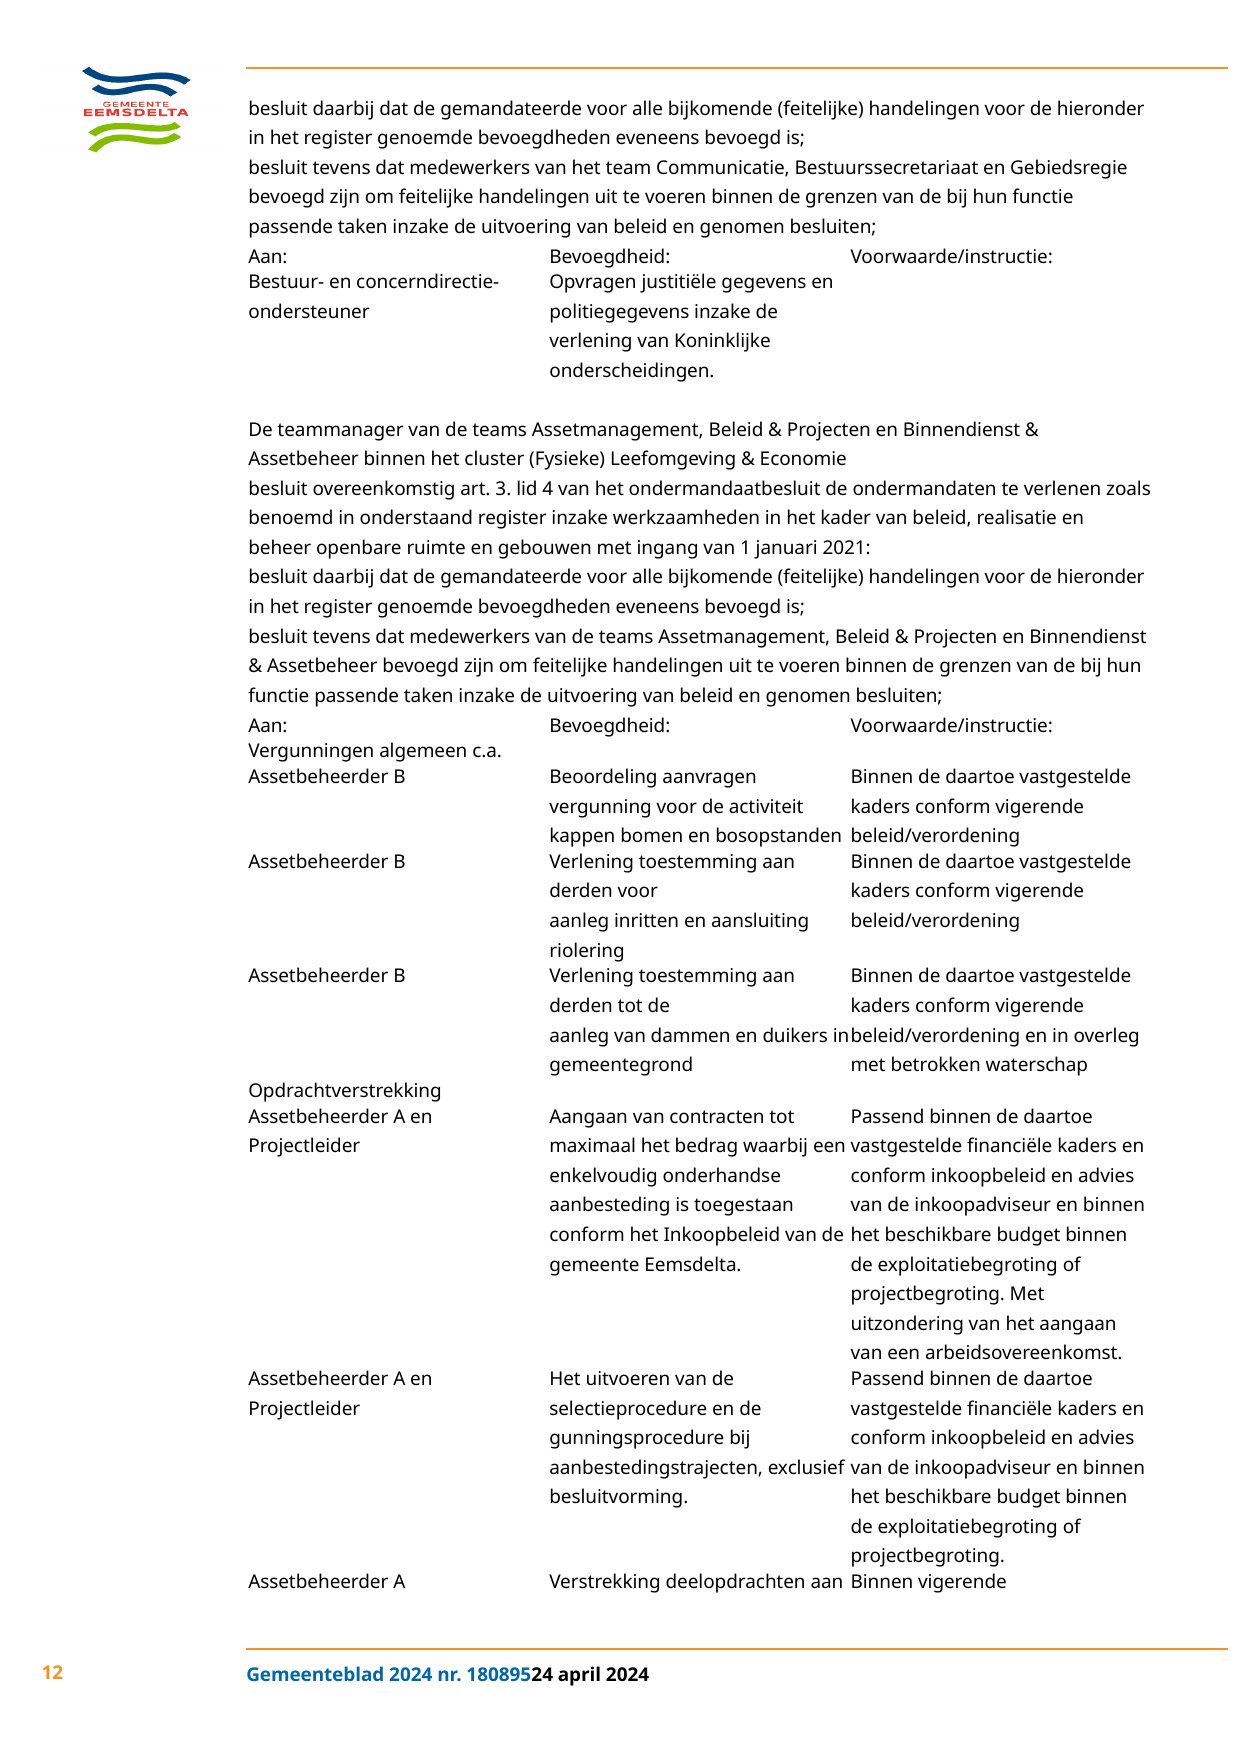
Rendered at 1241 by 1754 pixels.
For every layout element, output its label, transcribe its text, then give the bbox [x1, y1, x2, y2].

text besluit daarbij dat de gemandateerde voor alle bijkomende (feitelijke) handelingen voor de hieronder in het register genoemde bevoegdheden eveneens bevoegd is; [248, 564, 1152, 619]
table_header Bevoegdheid: [549, 243, 850, 268]
table_cell Assetbeheerder B [248, 848, 549, 963]
table_cell Passend binnen de daartoe vastgestelde financiële kaders en conform inkoopbeleid en advies van de inkoopadviseur en binnen het beschikbare budget binnen de exploitatiebegroting of projectbegroting. [850, 1365, 1152, 1568]
table_cell Het uitvoeren van de selectieprocedure en de gunningsprocedure bij aanbestedingstrajecten, exclusief besluitvorming. [549, 1365, 850, 1568]
table_cell Assetbeheerder A en Projectleider [248, 1103, 549, 1365]
table_cell Verlening toestemming aan derden tot de aanleg van dammen en duikers in gemeentegrond [549, 963, 850, 1077]
table_cell Passend binnen de daartoe vastgestelde financiële kaders en conform inkoopbeleid en advies van de inkoopadviseur en binnen het beschikbare budget binnen de exploitatiebegroting of projectbegroting. Met uitzondering van het aangaan van een arbeidsovereenkomst. [850, 1103, 1152, 1365]
table_cell Assetbeheerder A en Projectleider [248, 1365, 549, 1568]
text besluit tevens dat medewerkers van het team Communicatie, Bestuurssecretariaat en Gebiedsregie bevoegd zijn om feitelijke handelingen uit te voeren binnen de grenzen van de bij hun functie passende taken inzake de uitvoering van beleid en genomen besluiten; [248, 154, 1152, 239]
table_cell Vergunningen algemeen c.a. [248, 738, 1152, 763]
table_header Bevoegdheid: [549, 712, 850, 737]
table_cell Binnen de daartoe vastgestelde kaders conform vigerende beleid/verordening [850, 848, 1152, 963]
table_header Voorwaarde/instructie: [850, 243, 1152, 268]
table_header Aan: [248, 712, 549, 737]
table_cell Binnen de daartoe vastgestelde kaders conform vigerende beleid/verordening en in overleg met betrokken waterschap [850, 963, 1152, 1077]
table_cell Assetbeheerder A [248, 1569, 549, 1594]
table_cell Beoordeling aanvragen vergunning voor de activiteit kappen bomen en bosopstanden [549, 763, 850, 848]
table_cell Aangaan van contracten tot maximaal het bedrag waarbij een enkelvoudig onderhandse aanbesteding is toegestaan conform het Inkoopbeleid van de gemeente Eemsdelta. [549, 1103, 850, 1365]
table_cell Assetbeheerder B [248, 763, 549, 848]
table_cell Bestuur- en concerndirectie-ondersteuner [248, 269, 549, 383]
table_cell [850, 269, 1152, 383]
table_cell Binnen vigerende [850, 1569, 1152, 1594]
table_cell Binnen de daartoe vastgestelde kaders conform vigerende beleid/verordening [850, 763, 1152, 848]
table_cell Opdrachtverstrekking [248, 1077, 1152, 1103]
table_header Aan: [248, 243, 549, 268]
text De teammanager van de teams Assetmanagement, Beleid & Projecten en Binnendienst & Assetbeheer binnen het cluster (Fysieke) Leefomgeving & Economie [248, 416, 1152, 471]
table_header Voorwaarde/instructie: [850, 712, 1152, 737]
text besluit overeenkomstig art. 3. lid 4 van het ondermandaatbesluit de ondermandaten te verlenen zoals benoemd in onderstaand register inzake werkzaamheden in het kader van beleid, realisatie en beheer openbare ruimte en gebouwen met ingang van 1 januari 2021: [248, 475, 1152, 560]
table_cell Opvragen justitiële gegevens en politiegegevens inzake de verlening van Koninklijke onderscheidingen. [549, 269, 850, 383]
text besluit daarbij dat de gemandateerde voor alle bijkomende (feitelijke) handelingen voor de hieronder in het register genoemde bevoegdheden eveneens bevoegd is; [248, 95, 1152, 150]
picture [41, 47, 231, 172]
table_cell Verlening toestemming aan derden voor aanleg inritten en aansluiting riolering [549, 848, 850, 963]
table_cell Assetbeheerder B [248, 963, 549, 1077]
table_cell Verstrekking deelopdrachten aan [549, 1569, 850, 1594]
text besluit tevens dat medewerkers van de teams Assetmanagement, Beleid & Projecten en Binnendienst & Assetbeheer bevoegd zijn om feitelijke handelingen uit te voeren binnen de grenzen van de bij hun functie passende taken inzake de uitvoering van beleid en genomen besluiten; [248, 623, 1152, 708]
